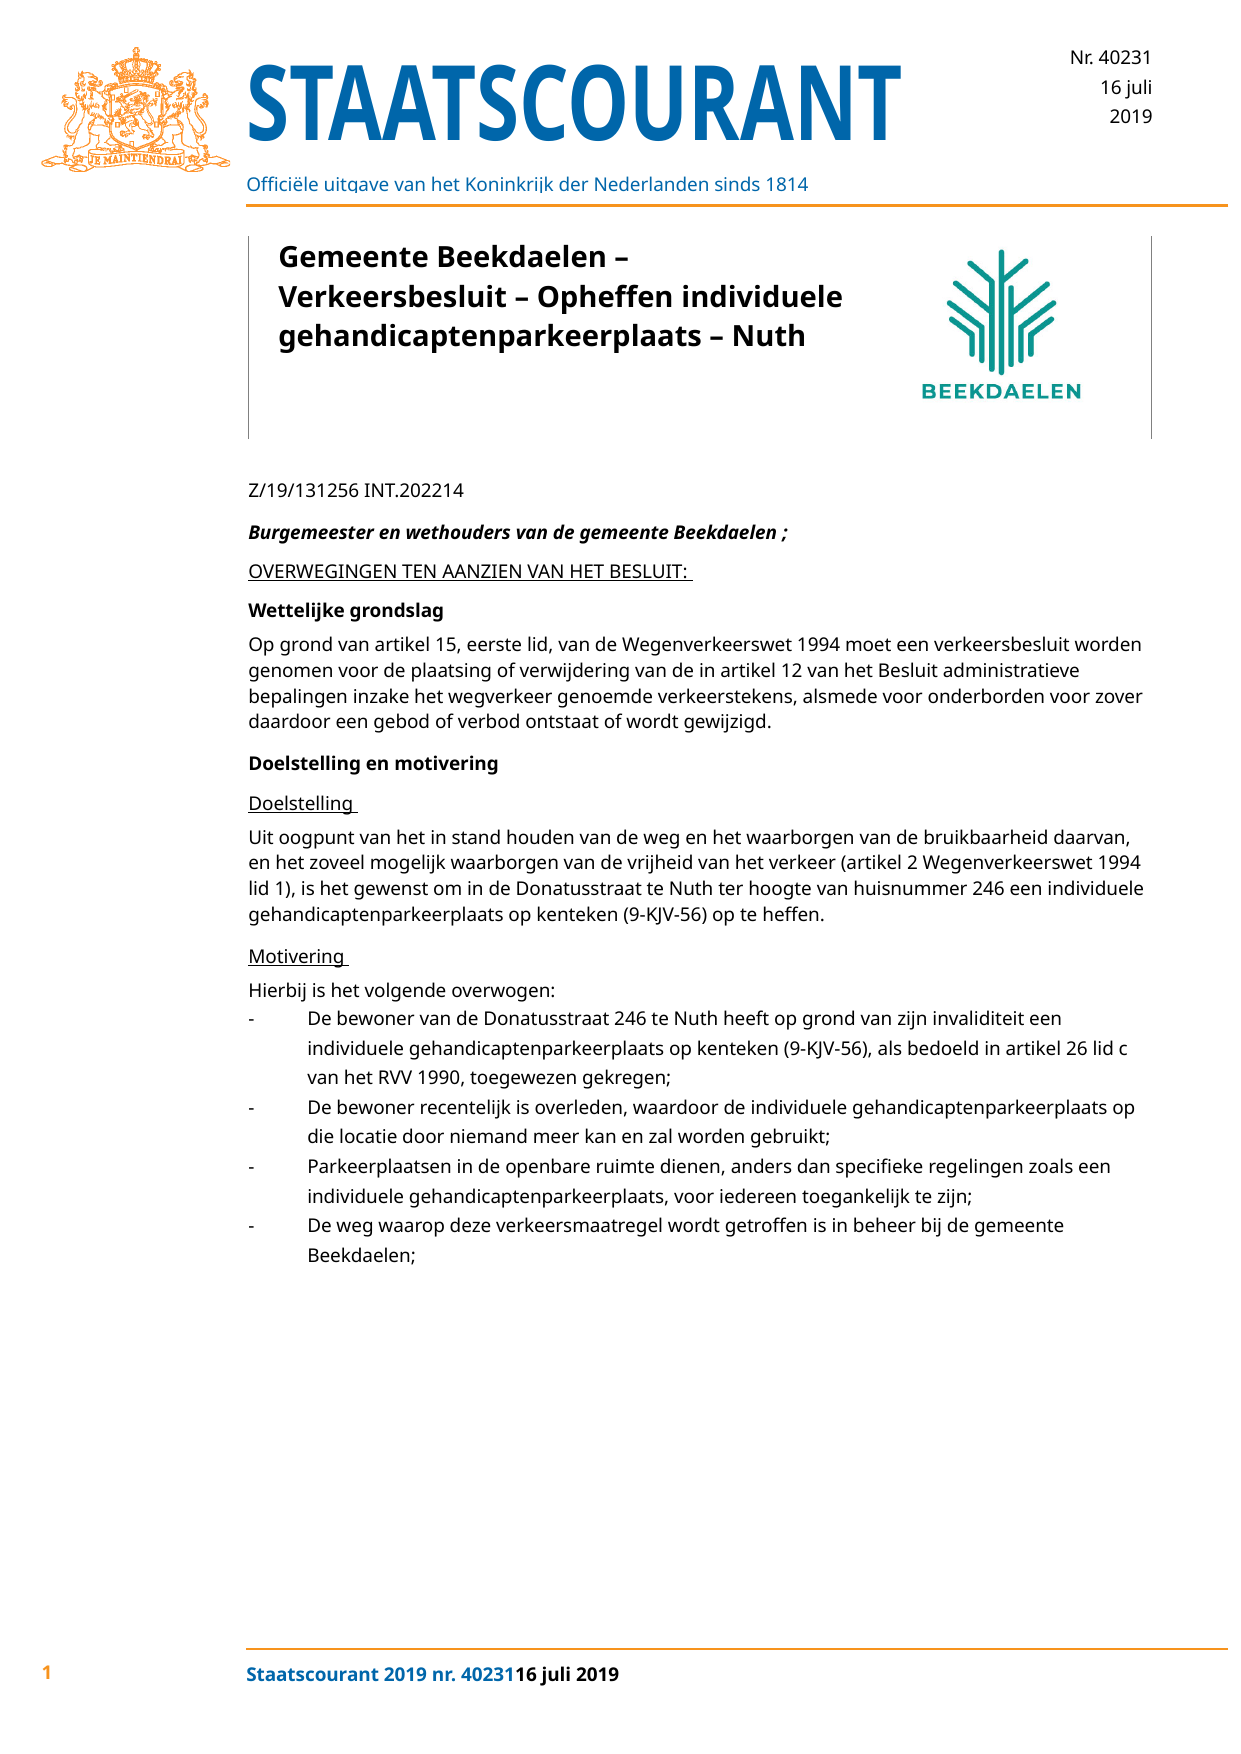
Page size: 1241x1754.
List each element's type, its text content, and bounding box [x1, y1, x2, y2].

text Burgemeester en wethouders van de gemeente Beekdaelen ; [248, 519, 1152, 544]
table_header [850, 236, 912, 413]
text Doelstelling en motivering [248, 751, 1152, 776]
text Hierbij is het volgende overwogen: [248, 977, 1152, 1003]
text Doelstelling [248, 790, 1152, 816]
picture [912, 236, 1090, 414]
text OVERWEGINGEN TEN AANZIEN VAN HET BESLUIT: [248, 558, 1152, 584]
table_header [850, 414, 1151, 439]
text Z/19/131256 INT.202214 [248, 477, 1152, 503]
picture [41, 47, 231, 172]
table_header Gemeente Beekdaelen – Verkeersbesluit – Opheffen individuele gehandicaptenparkeerplaats – Nuth [249, 236, 850, 439]
text Motivering [248, 943, 1152, 969]
text Op grond van artikel 15, eerste lid, van de Wegenverkeerswet 1994 moet een verkeersbesluit worden genomen voor de plaatsing of verwijdering van de in artikel 12 van het Besluit administratieve bepalingen inzake het wegverkeer genoemde verkeerstekens, alsmede voor onderborden voor zover daardoor een gebod of verbod ontstaat of wordt gewijzigd. [248, 631, 1152, 734]
table_header [1090, 236, 1151, 413]
list De weg waarop deze verkeersmaatregel wordt getroffen is in beheer bij de gemeente Beekdaelen; [248, 1212, 1152, 1268]
list Parkeerplaatsen in de openbare ruimte dienen, anders dan specifieke regelingen zoals een individuele gehandicaptenparkeerplaats, voor iedereen toegankelijk te zijn; [248, 1153, 1152, 1208]
list De bewoner recentelijk is overleden, waardoor de individuele gehandicaptenparkeerplaats op die locatie door niemand meer kan en zal worden gebruikt; [248, 1094, 1152, 1149]
text Wettelijke grondslag [248, 597, 1152, 623]
text Uit oogpunt van het in stand houden van de weg en het waarborgen van de bruikbaarheid daarvan, en het zoveel mogelijk waarborgen van de vrijheid van het verkeer (artikel 2 Wegenverkeerswet 1994 lid 1), is het gewenst om in de Donatusstraat te Nuth ter hoogte van huisnummer 246 een individuele gehandicaptenparkeerplaats op kenteken (9-KJV-56) op te heffen. [248, 824, 1152, 927]
list De bewoner van de Donatusstraat 246 te Nuth heeft op grond van zijn invaliditeit een individuele gehandicaptenparkeerplaats op kenteken (9-KJV-56), als bedoeld in artikel 26 lid c van het RVV 1990, toegewezen gekregen; [248, 1005, 1152, 1090]
